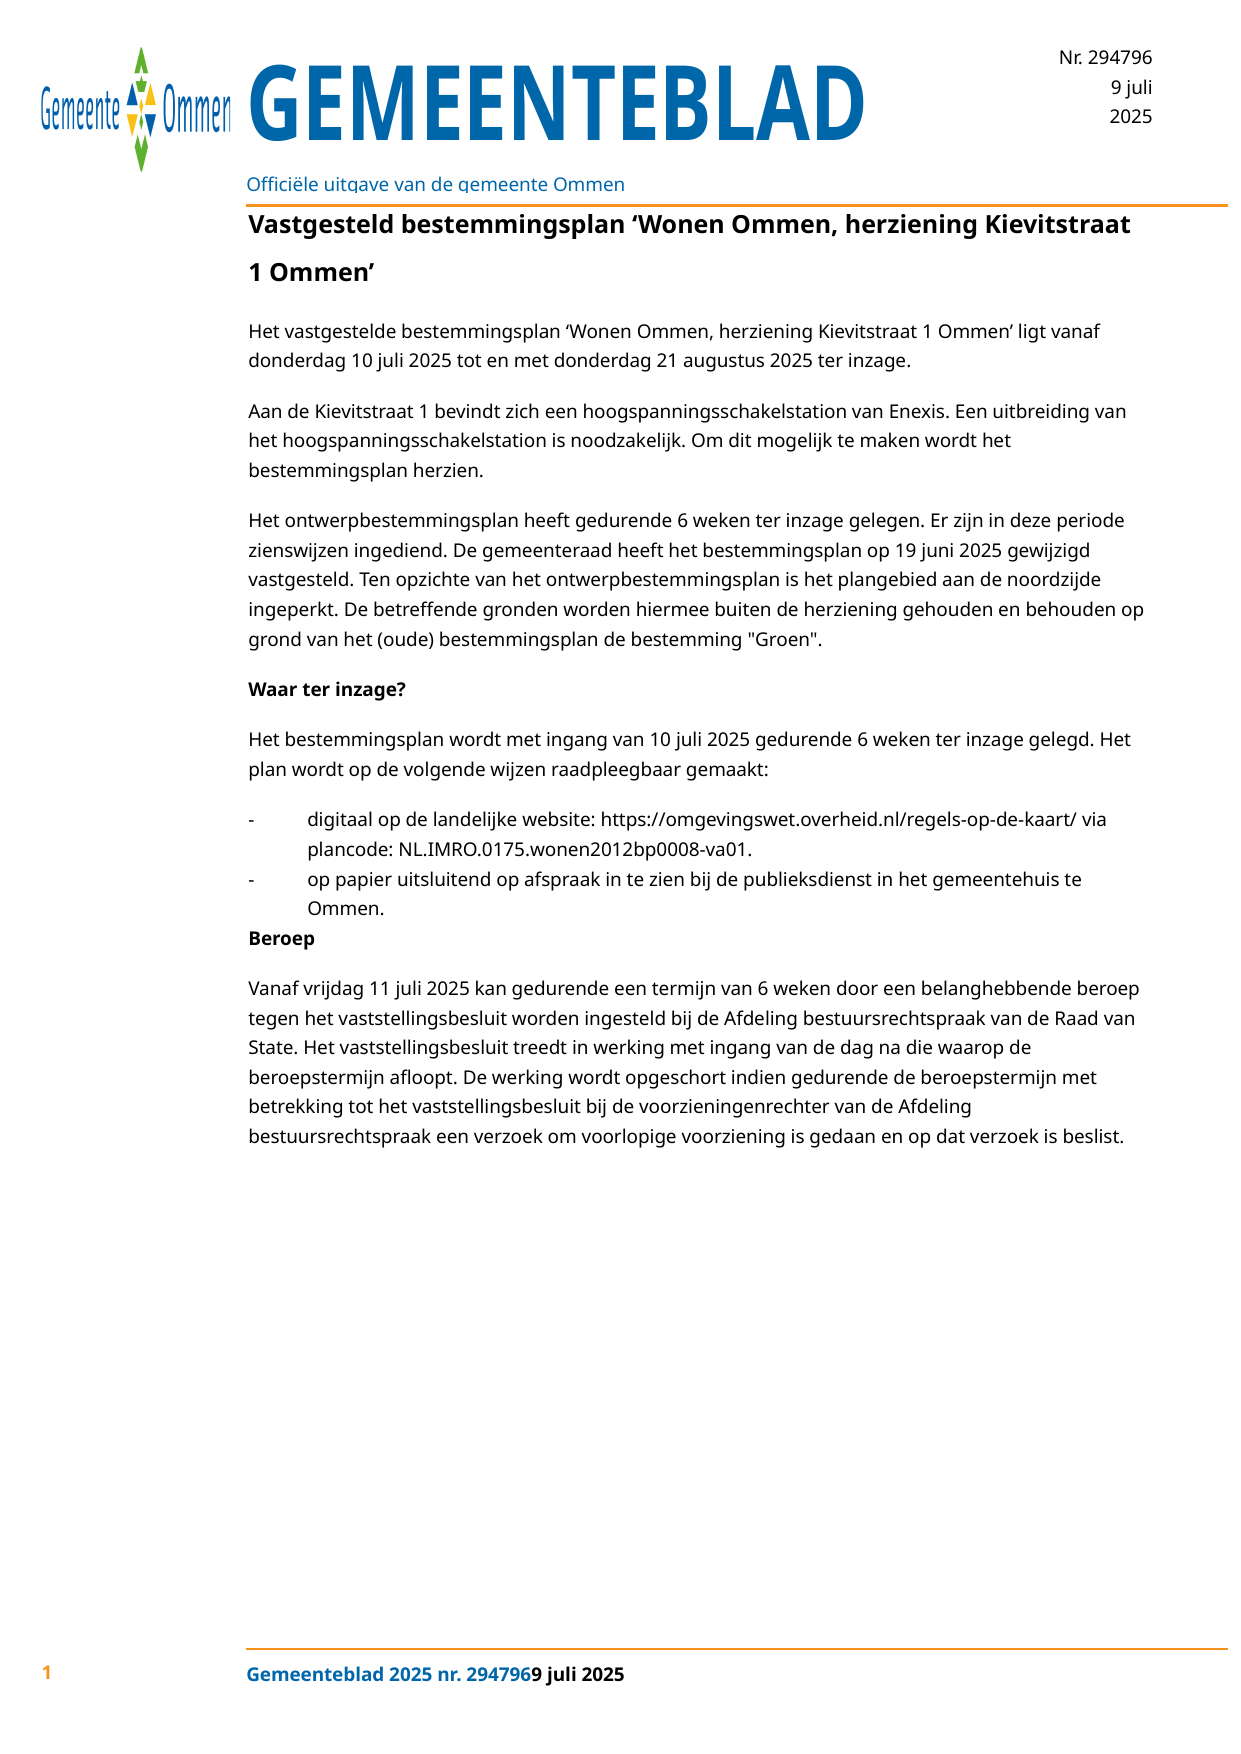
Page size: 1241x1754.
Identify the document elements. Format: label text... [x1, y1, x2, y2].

text Aan de Kievitstraat 1 bevindt zich een hoogspanningsschakelstation van Enexis. Een uitbreiding van het hoogspanningsschakelstation is noodzakelijk. Om dit mogelijk te maken wordt het bestemmingsplan herzien. [248, 398, 1152, 483]
text Vastgesteld bestemmingsplan ‘Wonen Ommen, herziening Kievitstraat 1 Ommen’ [248, 207, 1152, 288]
text Het vastgestelde bestemmingsplan ‘Wonen Ommen, herziening Kievitstraat 1 Ommen’ ligt vanaf donderdag 10 juli 2025 tot en met donderdag 21 augustus 2025 ter inzage. [248, 318, 1152, 373]
text Het ontwerpbestemmingsplan heeft gedurende 6 weken ter inzage gelegen. Er zijn in deze periode zienswijzen ingediend. De gemeenteraad heeft het bestemmingsplan op 19 juni 2025 gewijzigd vastgesteld. Ten opzichte van het ontwerpbestemmingsplan is het plangebied aan de noordzijde ingeperkt. De betreffende gronden worden hiermee buiten de herziening gehouden en behouden op grond van het (oude) bestemmingsplan de bestemming "Groen". [248, 507, 1152, 652]
text Het bestemmingsplan wordt met ingang van 10 juli 2025 gedurende 6 weken ter inzage gelegd. Het plan wordt op de volgende wijzen raadpleegbaar gemaakt: [248, 727, 1152, 782]
text Beroep [248, 925, 1152, 951]
text Waar ter inzage? [248, 676, 1152, 702]
picture [41, 47, 231, 172]
list digitaal op de landelijke website: https://omgevingswet.overheid.nl/regels-op-de-kaart/ via plancode: NL.IMRO.0175.wonen2012bp0008-va01. [248, 807, 1152, 862]
text Vanaf vrijdag 11 juli 2025 kan gedurende een termijn van 6 weken door een belanghebbende beroep tegen het vaststellingsbesluit worden ingesteld bij de Afdeling bestuursrechtspraak van de Raad van State. Het vaststellingsbesluit treedt in werking met ingang van de dag na die waarop de beroepstermijn afloopt. De werking wordt opgeschort indien gedurende de beroepstermijn met betrekking tot het vaststellingsbesluit bij de voorzieningenrechter van de Afdeling bestuursrechtspraak een verzoek om voorlopige voorziening is gedaan en op dat verzoek is beslist. [248, 975, 1152, 1149]
list op papier uitsluitend op afspraak in te zien bij de publieksdienst in het gemeentehuis te Ommen. [248, 866, 1152, 921]
